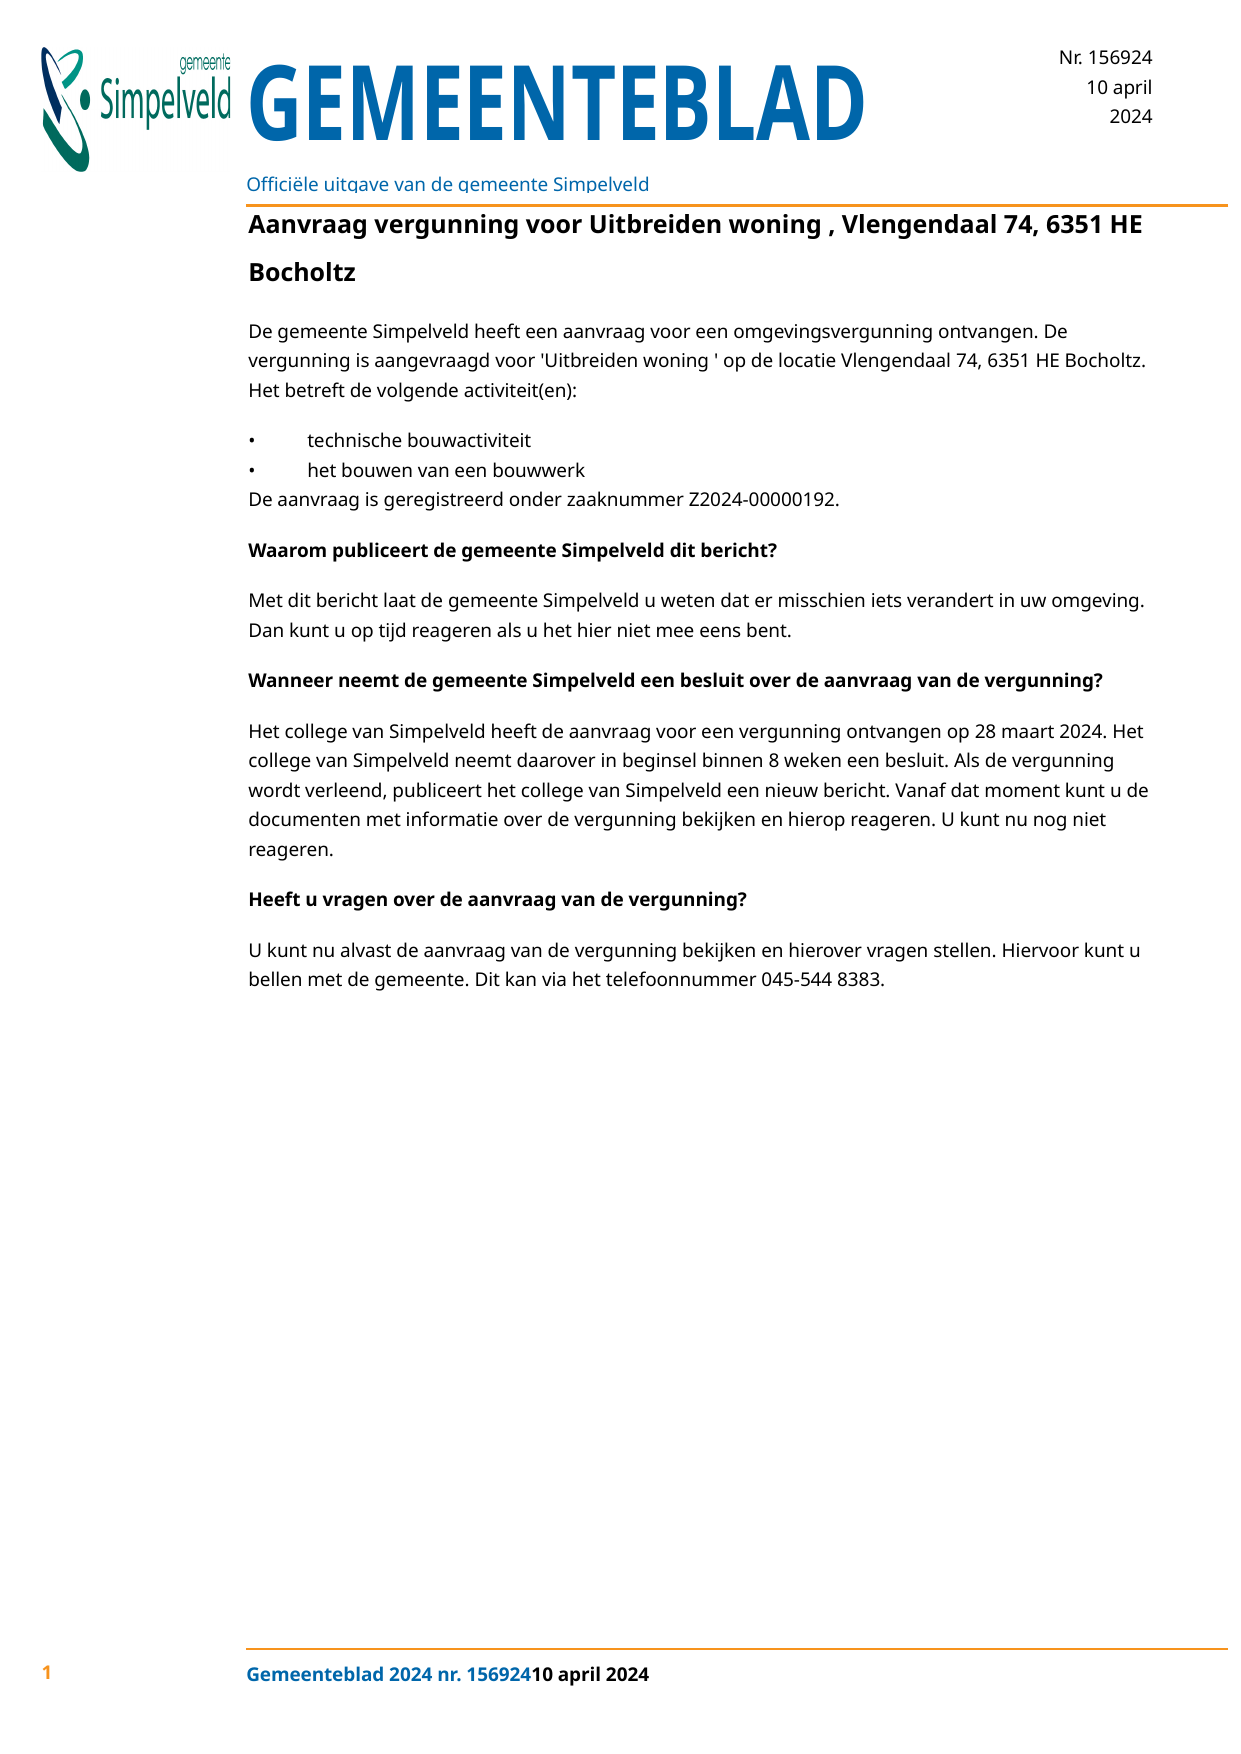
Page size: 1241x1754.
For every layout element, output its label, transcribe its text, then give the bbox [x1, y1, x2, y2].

text U kunt nu alvast de aanvraag van de vergunning bekijken en hierover vragen stellen. Hiervoor kunt u bellen met de gemeente. Dit kan via het telefoonnummer 045-544 8383. [248, 937, 1152, 992]
text Waarom publiceert de gemeente Simpelveld dit bericht? [248, 537, 1152, 563]
text De gemeente Simpelveld heeft een aanvraag voor een omgevingsvergunning ontvangen. De vergunning is aangevraagd voor 'Uitbreiden woning ' op de locatie Vlengendaal 74, 6351 HE Bocholtz. Het betreft de volgende activiteit(en): [248, 318, 1152, 403]
picture [41, 47, 231, 172]
text Het college van Simpelveld heeft de aanvraag voor een vergunning ontvangen op 28 maart 2024. Het college van Simpelveld neemt daarover in beginsel binnen 8 weken een besluit. Als de vergunning wordt verleend, publiceert het college van Simpelveld een nieuw bericht. Vanaf dat moment kunt u de documenten met informatie over de vergunning bekijken en hierop reageren. U kunt nu nog niet reageren. [248, 718, 1152, 862]
list technische bouwactiviteit [248, 427, 1152, 453]
text Heeft u vragen over de aanvraag van de vergunning? [248, 887, 1152, 912]
list het bouwen van een bouwwerk [248, 457, 1152, 483]
text Wanneer neemt de gemeente Simpelveld een besluit over de aanvraag van de vergunning? [248, 667, 1152, 693]
text Met dit bericht laat de gemeente Simpelveld u weten dat er misschien iets verandert in uw omgeving. Dan kunt u op tijd reageren als u het hier niet mee eens bent. [248, 587, 1152, 643]
text Aanvraag vergunning voor Uitbreiden woning , Vlengendaal 74, 6351 HE Bocholtz [248, 207, 1152, 288]
text De aanvraag is geregistreerd onder zaaknummer Z2024-00000192. [248, 487, 1152, 512]
